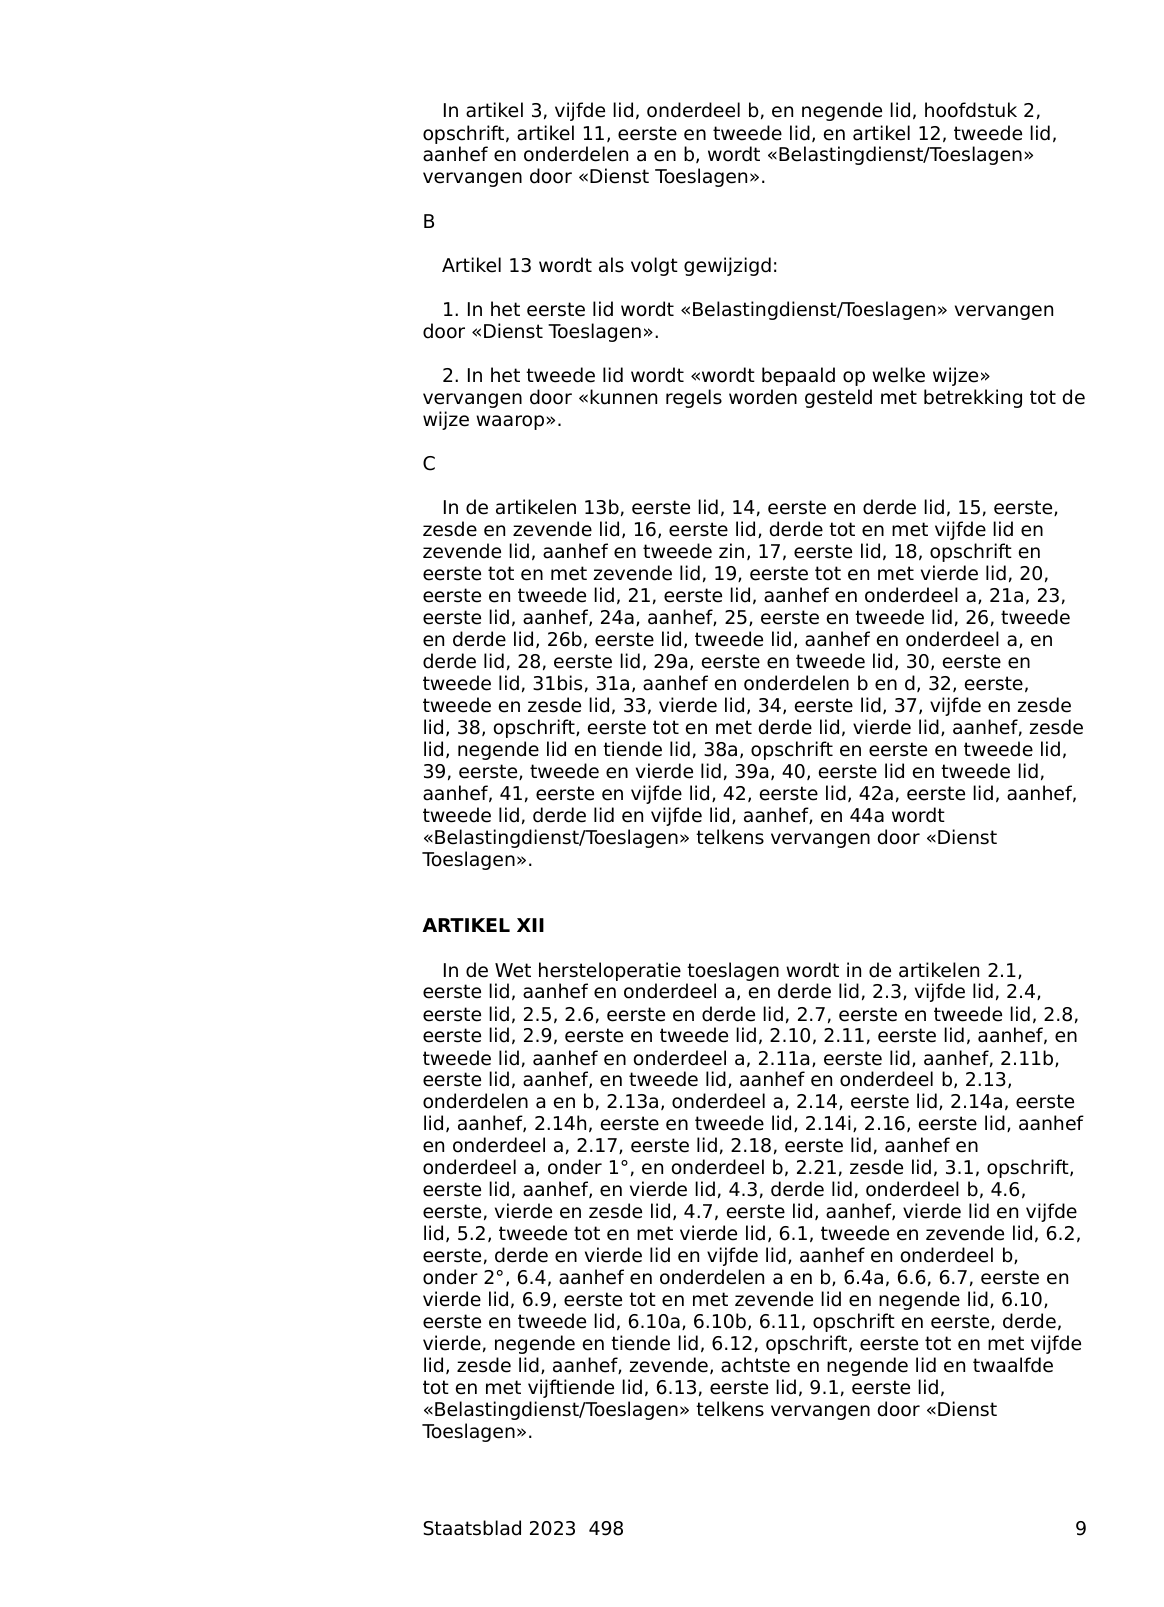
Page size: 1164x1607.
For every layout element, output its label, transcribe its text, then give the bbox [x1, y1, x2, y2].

text Artikel 13 wordt als volgt gewijzigd: [422, 255, 1087, 277]
text C [422, 453, 1087, 475]
text B [422, 211, 1087, 232]
text 1. In het eerste lid wordt «Belastingdienst/Toeslagen» vervangen door «Dienst Toeslagen». [422, 299, 1087, 343]
subtitle ARTIKEL XII [422, 915, 1087, 937]
text In de Wet hersteloperatie toeslagen wordt in de artikelen 2.1, eerste lid, aanhef en onderdeel a, en derde lid, 2.3, vijfde lid, 2.4, eerste lid, 2.5, 2.6, eerste en derde lid, 2.7, eerste en tweede lid, 2.8, eerste lid, 2.9, eerste en tweede lid, 2.10, 2.11, eerste lid, aanhef, en tweede lid, aanhef en onderdeel a, 2.11a, eerste lid, aanhef, 2.11b, eerste lid, aanhef, en tweede lid, aanhef en onderdeel b, 2.13, onderdelen a en b, 2.13a, onderdeel a, 2.14, eerste lid, 2.14a, eerste lid, aanhef, 2.14h, eerste en tweede lid, 2.14i, 2.16, eerste lid, aanhef en onderdeel a, 2.17, eerste lid, 2.18, eerste lid, aanhef en onderdeel a, onder 1°, en onderdeel b, 2.21, zesde lid, 3.1, opschrift, eerste lid, aanhef, en vierde lid, 4.3, derde lid, onderdeel b, 4.6, eerste, vierde en zesde lid, 4.7, eerste lid, aanhef, vierde lid en vijfde lid, 5.2, tweede tot en met vierde lid, 6.1, tweede en zevende lid, 6.2, eerste, derde en vierde lid en vijfde lid, aanhef en onderdeel b, onder 2°, 6.4, aanhef en onderdelen a en b, 6.4a, 6.6, 6.7, eerste en vierde lid, 6.9, eerste tot en met zevende lid en negende lid, 6.10, eerste en tweede lid, 6.10a, 6.10b, 6.11, opschrift en eerste, derde, vierde, negende en tiende lid, 6.12, opschrift, eerste tot en met vijfde lid, zesde lid, aanhef, zevende, achtste en negende lid en twaalfde tot en met vijftiende lid, 6.13, eerste lid, 9.1, eerste lid, «Belastingdienst/Toeslagen» telkens vervangen door «Dienst Toeslagen». [422, 959, 1087, 1443]
text In de artikelen 13b, eerste lid, 14, eerste en derde lid, 15, eerste, zesde en zevende lid, 16, eerste lid, derde tot en met vijfde lid en zevende lid, aanhef en tweede zin, 17, eerste lid, 18, opschrift en eerste tot en met zevende lid, 19, eerste tot en met vierde lid, 20, eerste en tweede lid, 21, eerste lid, aanhef en onderdeel a, 21a, 23, eerste lid, aanhef, 24a, aanhef, 25, eerste en tweede lid, 26, tweede en derde lid, 26b, eerste lid, tweede lid, aanhef en onderdeel a, en derde lid, 28, eerste lid, 29a, eerste en tweede lid, 30, eerste en tweede lid, 31bis, 31a, aanhef en onderdelen b en d, 32, eerste, tweede en zesde lid, 33, vierde lid, 34, eerste lid, 37, vijfde en zesde lid, 38, opschrift, eerste tot en met derde lid, vierde lid, aanhef, zesde lid, negende lid en tiende lid, 38a, opschrift en eerste en tweede lid, 39, eerste, tweede en vierde lid, 39a, 40, eerste lid en tweede lid, aanhef, 41, eerste en vijfde lid, 42, eerste lid, 42a, eerste lid, aanhef, tweede lid, derde lid en vijfde lid, aanhef, en 44a wordt «Belastingdienst/Toeslagen» telkens vervangen door «Dienst Toeslagen». [422, 497, 1087, 871]
text 2. In het tweede lid wordt «wordt bepaald op welke wijze» vervangen door «kunnen regels worden gesteld met betrekking tot de wijze waarop». [422, 365, 1087, 431]
text In artikel 3, vijfde lid, onderdeel b, en negende lid, hoofdstuk 2, opschrift, artikel 11, eerste en tweede lid, en artikel 12, tweede lid, aanhef en onderdelen a en b, wordt «Belastingdienst/Toeslagen» vervangen door «Dienst Toeslagen». [422, 100, 1087, 188]
